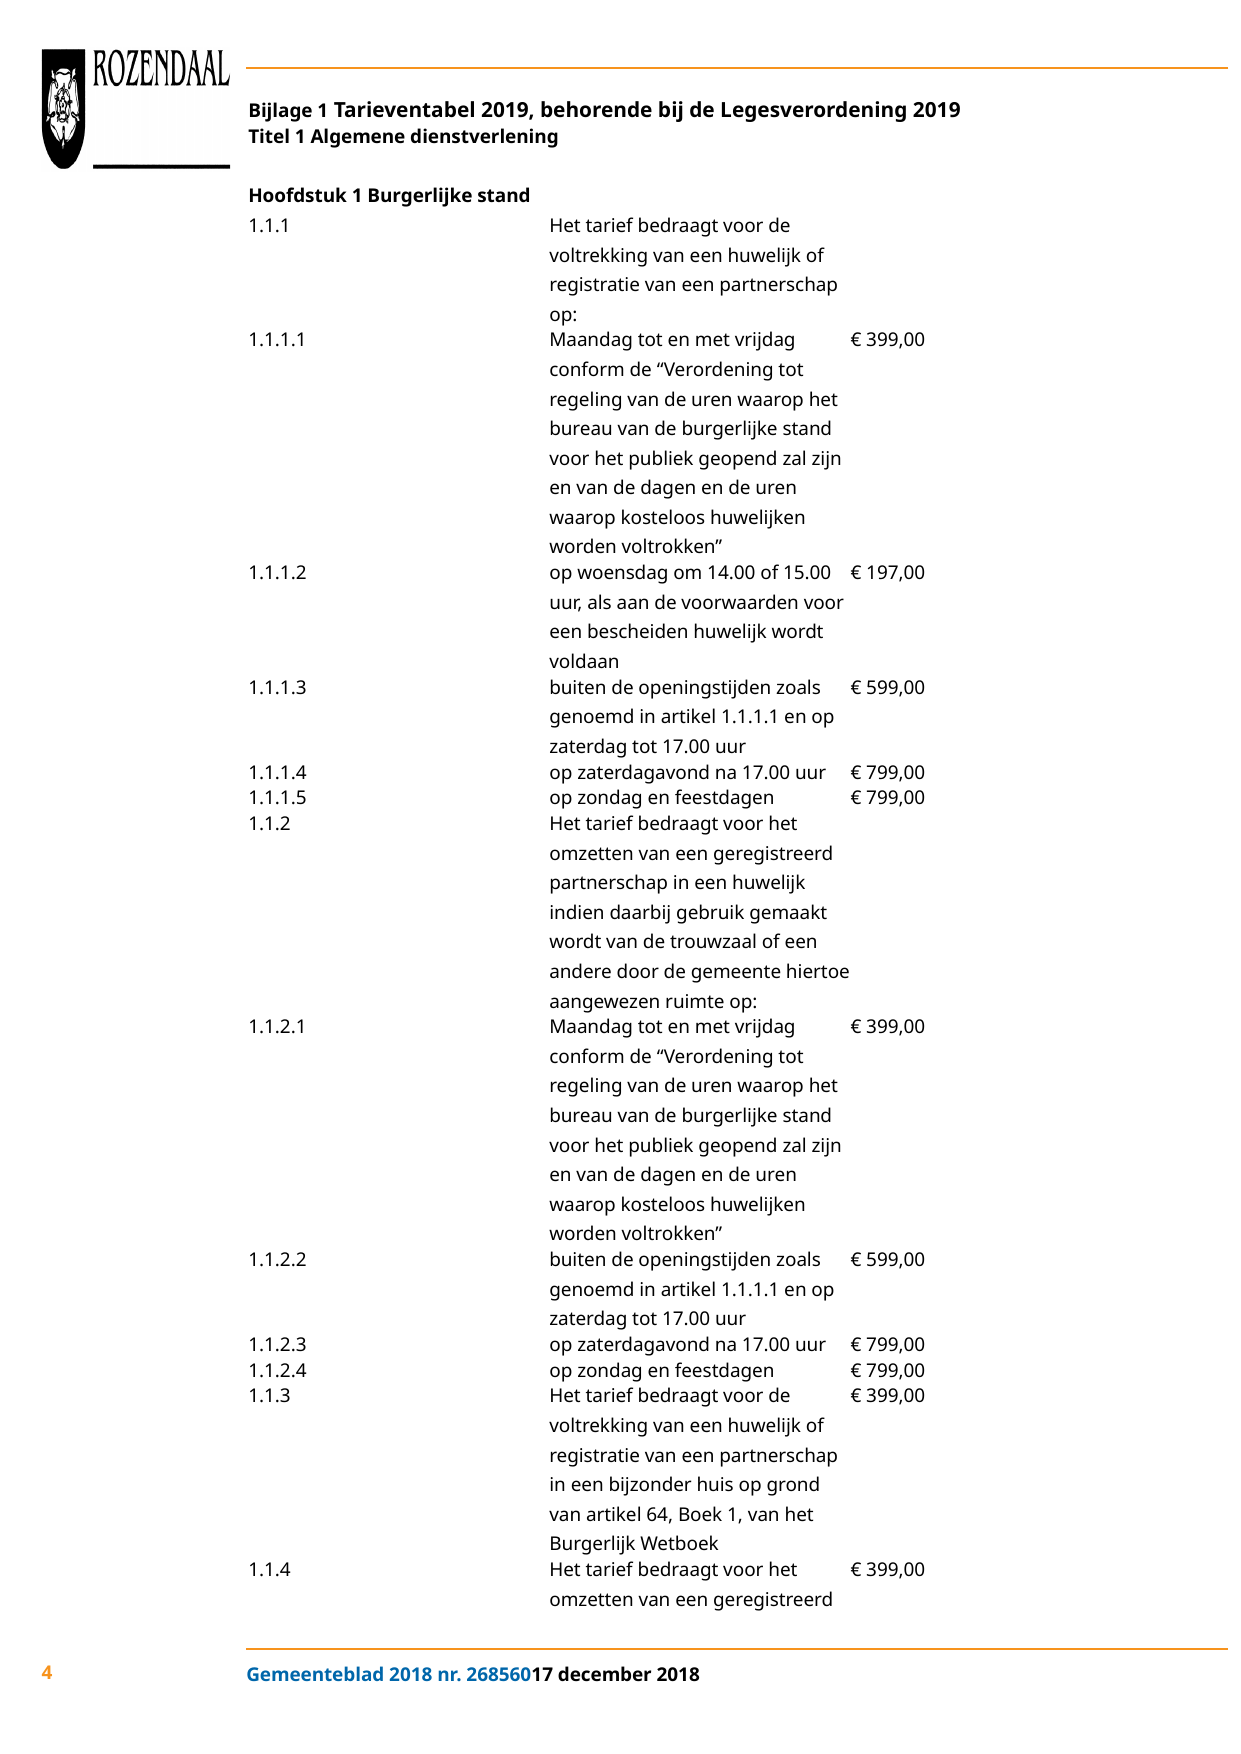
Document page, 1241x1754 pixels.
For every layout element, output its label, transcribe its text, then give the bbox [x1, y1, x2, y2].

table_cell 1.1.2.1 [248, 1014, 549, 1246]
table_cell op woensdag om 14.00 of 15.00 uur, als aan de voorwaarden voor een bescheiden huwelijk wordt voldaan [549, 560, 850, 674]
text Hoofdstuk 1 Burgerlijke stand [248, 182, 1152, 208]
table_cell op zaterdagavond na 17.00 uur [549, 1331, 850, 1357]
table_cell buiten de openingstijden zoals genoemd in artikel 1.1.1.1 en op zaterdag tot 17.00 uur [549, 1246, 850, 1331]
table_cell 1.1.2 [248, 810, 549, 1013]
text Bijlage 1 Tarieventabel 2019, behorende bij de Legesverordening 2019 [248, 95, 1152, 123]
table_cell Het tarief bedraagt voor het omzetten van een geregistreerd [549, 1556, 850, 1612]
table_cell op zaterdagavond na 17.00 uur [549, 759, 850, 784]
table_header [850, 212, 1152, 327]
table_cell € 799,00 [850, 759, 1152, 784]
table_cell 1.1.2.4 [248, 1357, 549, 1383]
table_cell € 399,00 [850, 327, 1152, 559]
table_cell Maandag tot en met vrijdag conform de “Verordening tot regeling van de uren waarop het bureau van de burgerlijke stand voor het publiek geopend zal zijn en van de dagen en de uren waarop kosteloos huwelijken worden voltrokken” [549, 327, 850, 559]
table_cell € 399,00 [850, 1014, 1152, 1246]
table_header Het tarief bedraagt voor de voltrekking van een huwelijk of registratie van een partnerschap op: [549, 212, 850, 327]
table_cell 1.1.1.2 [248, 560, 549, 674]
table_cell 1.1.2.2 [248, 1246, 549, 1331]
table_cell op zondag en feestdagen [549, 785, 850, 810]
table_cell op zondag en feestdagen [549, 1357, 850, 1383]
table_cell 1.1.1.3 [248, 674, 549, 759]
table_cell Het tarief bedraagt voor de voltrekking van een huwelijk of registratie van een partnerschap in een bijzonder huis op grond van artikel 64, Boek 1, van het Burgerlijk Wetboek [549, 1383, 850, 1556]
table_cell 1.1.2.3 [248, 1331, 549, 1357]
table_cell € 599,00 [850, 1246, 1152, 1331]
table_cell € 197,00 [850, 560, 1152, 674]
table_cell [850, 810, 1152, 1013]
table_cell € 799,00 [850, 1357, 1152, 1383]
table_cell € 399,00 [850, 1556, 1152, 1612]
table_cell 1.1.4 [248, 1556, 549, 1612]
table_cell buiten de openingstijden zoals genoemd in artikel 1.1.1.1 en op zaterdag tot 17.00 uur [549, 674, 850, 759]
table_cell € 599,00 [850, 674, 1152, 759]
table_cell 1.1.1.4 [248, 759, 549, 784]
text Titel 1 Algemene dienstverlening [248, 123, 1152, 149]
table_cell 1.1.1.1 [248, 327, 549, 559]
table_cell 1.1.1.5 [248, 785, 549, 810]
table_cell € 799,00 [850, 1331, 1152, 1357]
table_header 1.1.1 [248, 212, 549, 327]
table_cell € 399,00 [850, 1383, 1152, 1556]
table_cell Maandag tot en met vrijdag conform de “Verordening tot regeling van de uren waarop het bureau van de burgerlijke stand voor het publiek geopend zal zijn en van de dagen en de uren waarop kosteloos huwelijken worden voltrokken” [549, 1014, 850, 1246]
table_cell Het tarief bedraagt voor het omzetten van een geregistreerd partnerschap in een huwelijk indien daarbij gebruik gemaakt wordt van de trouwzaal of een andere door de gemeente hiertoe aangewezen ruimte op: [549, 810, 850, 1013]
picture [41, 47, 231, 172]
table_cell 1.1.3 [248, 1383, 549, 1556]
table_cell € 799,00 [850, 785, 1152, 810]
